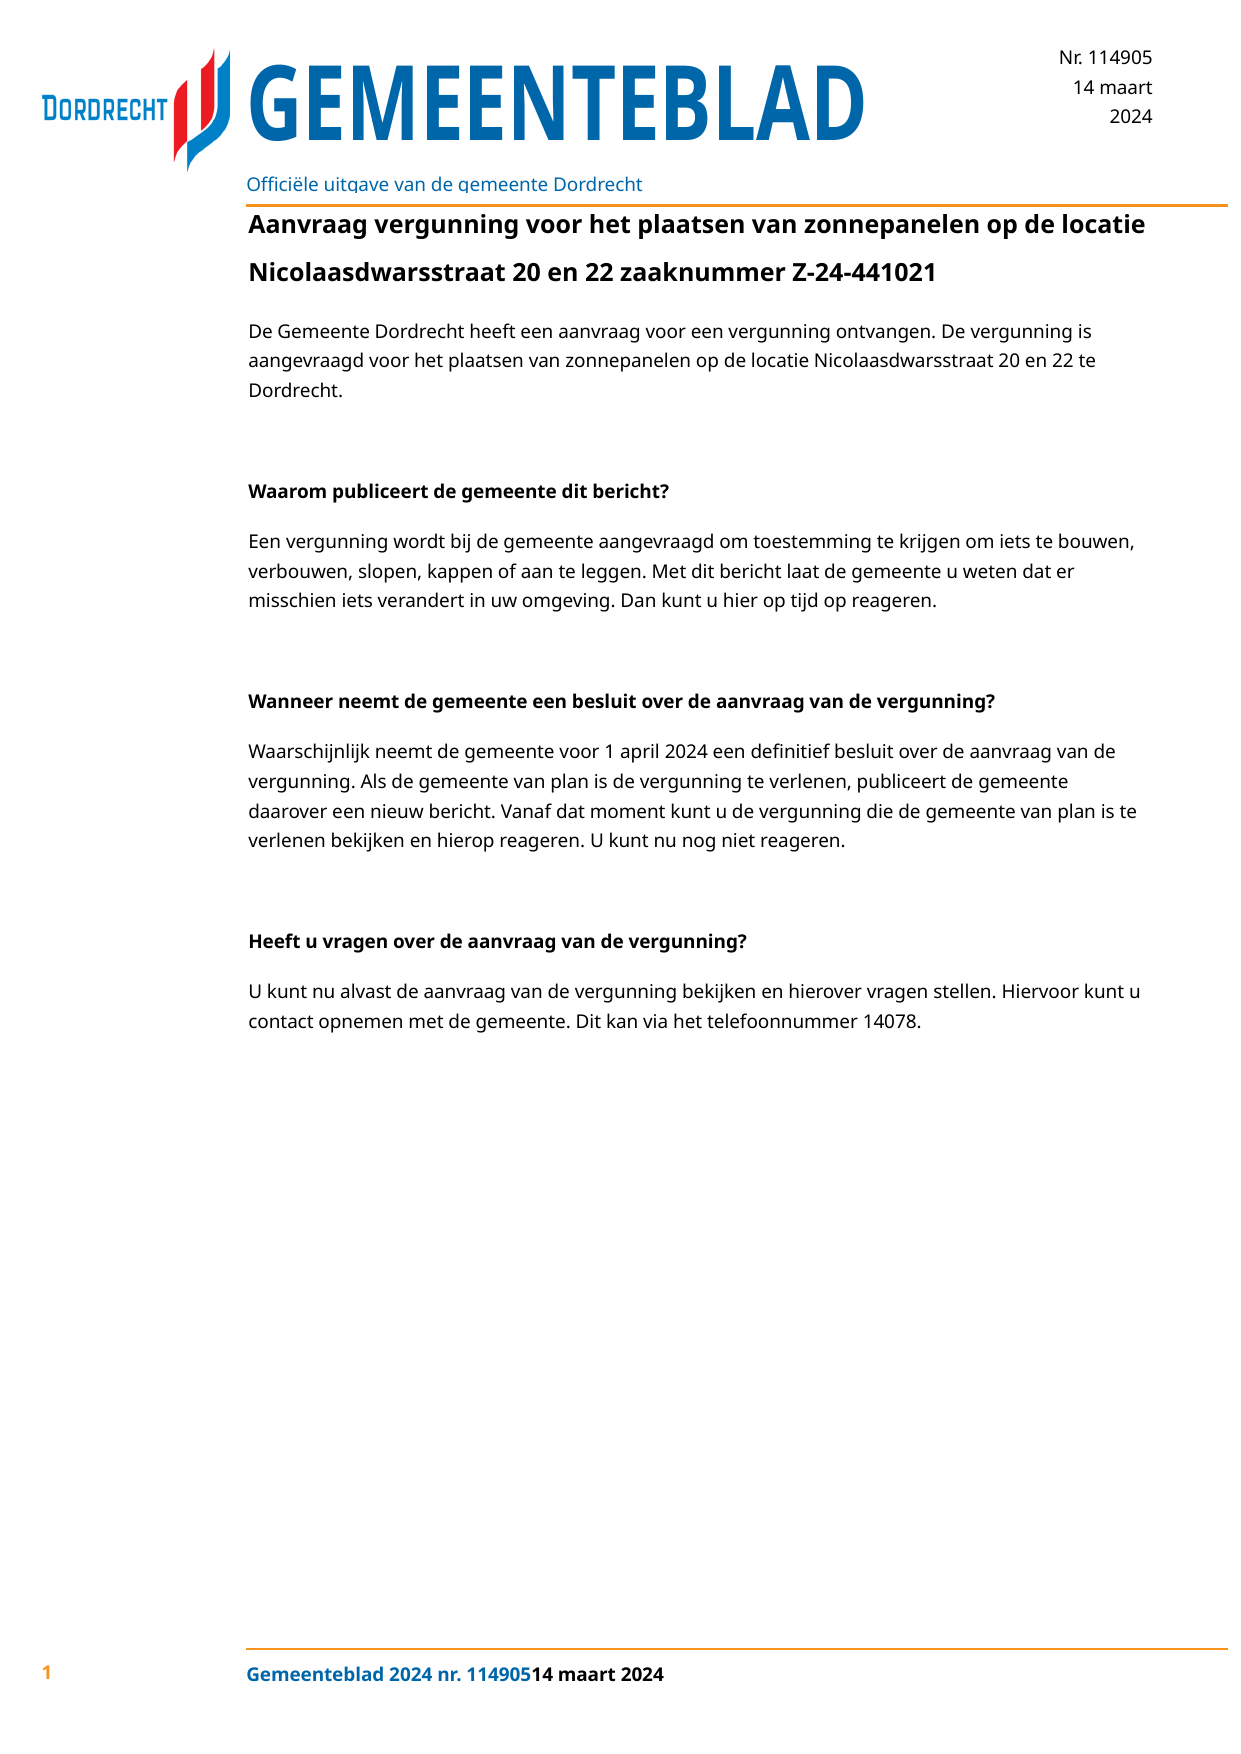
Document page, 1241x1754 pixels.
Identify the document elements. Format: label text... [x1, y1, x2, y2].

picture [41, 47, 231, 172]
text Heeft u vragen over de aanvraag van de vergunning? [248, 928, 1152, 954]
text De Gemeente Dordrecht heeft een aanvraag voor een vergunning ontvangen. De vergunning is aangevraagd voor het plaatsen van zonnepanelen op de locatie Nicolaasdwarsstraat 20 en 22 te Dordrecht. [248, 318, 1152, 403]
text Aanvraag vergunning voor het plaatsen van zonnepanelen op de locatie Nicolaasdwarsstraat 20 en 22 zaaknummer Z-24-441021 [248, 207, 1152, 288]
text Waarschijnlijk neemt de gemeente voor 1 april 2024 een definitief besluit over de aanvraag van de vergunning. Als de gemeente van plan is de vergunning te verlenen, publiceert de gemeente daarover een nieuw bericht. Vanaf dat moment kunt u de vergunning die de gemeente van plan is te verlenen bekijken en hierop reageren. U kunt nu nog niet reageren. [248, 739, 1152, 853]
text U kunt nu alvast de aanvraag van de vergunning bekijken en hierover vragen stellen. Hiervoor kunt u contact opnemen met de gemeente. Dit kan via het telefoonnummer 14078. [248, 979, 1152, 1034]
text Een vergunning wordt bij de gemeente aangevraagd om toestemming te krijgen om iets te bouwen, verbouwen, slopen, kappen of aan te leggen. Met dit bericht laat de gemeente u weten dat er misschien iets verandert in uw omgeving. Dan kunt u hier op tijd op reageren. [248, 528, 1152, 613]
text Wanneer neemt de gemeente een besluit over de aanvraag van de vergunning? [248, 688, 1152, 714]
text Waarom publiceert de gemeente dit bericht? [248, 478, 1152, 504]
